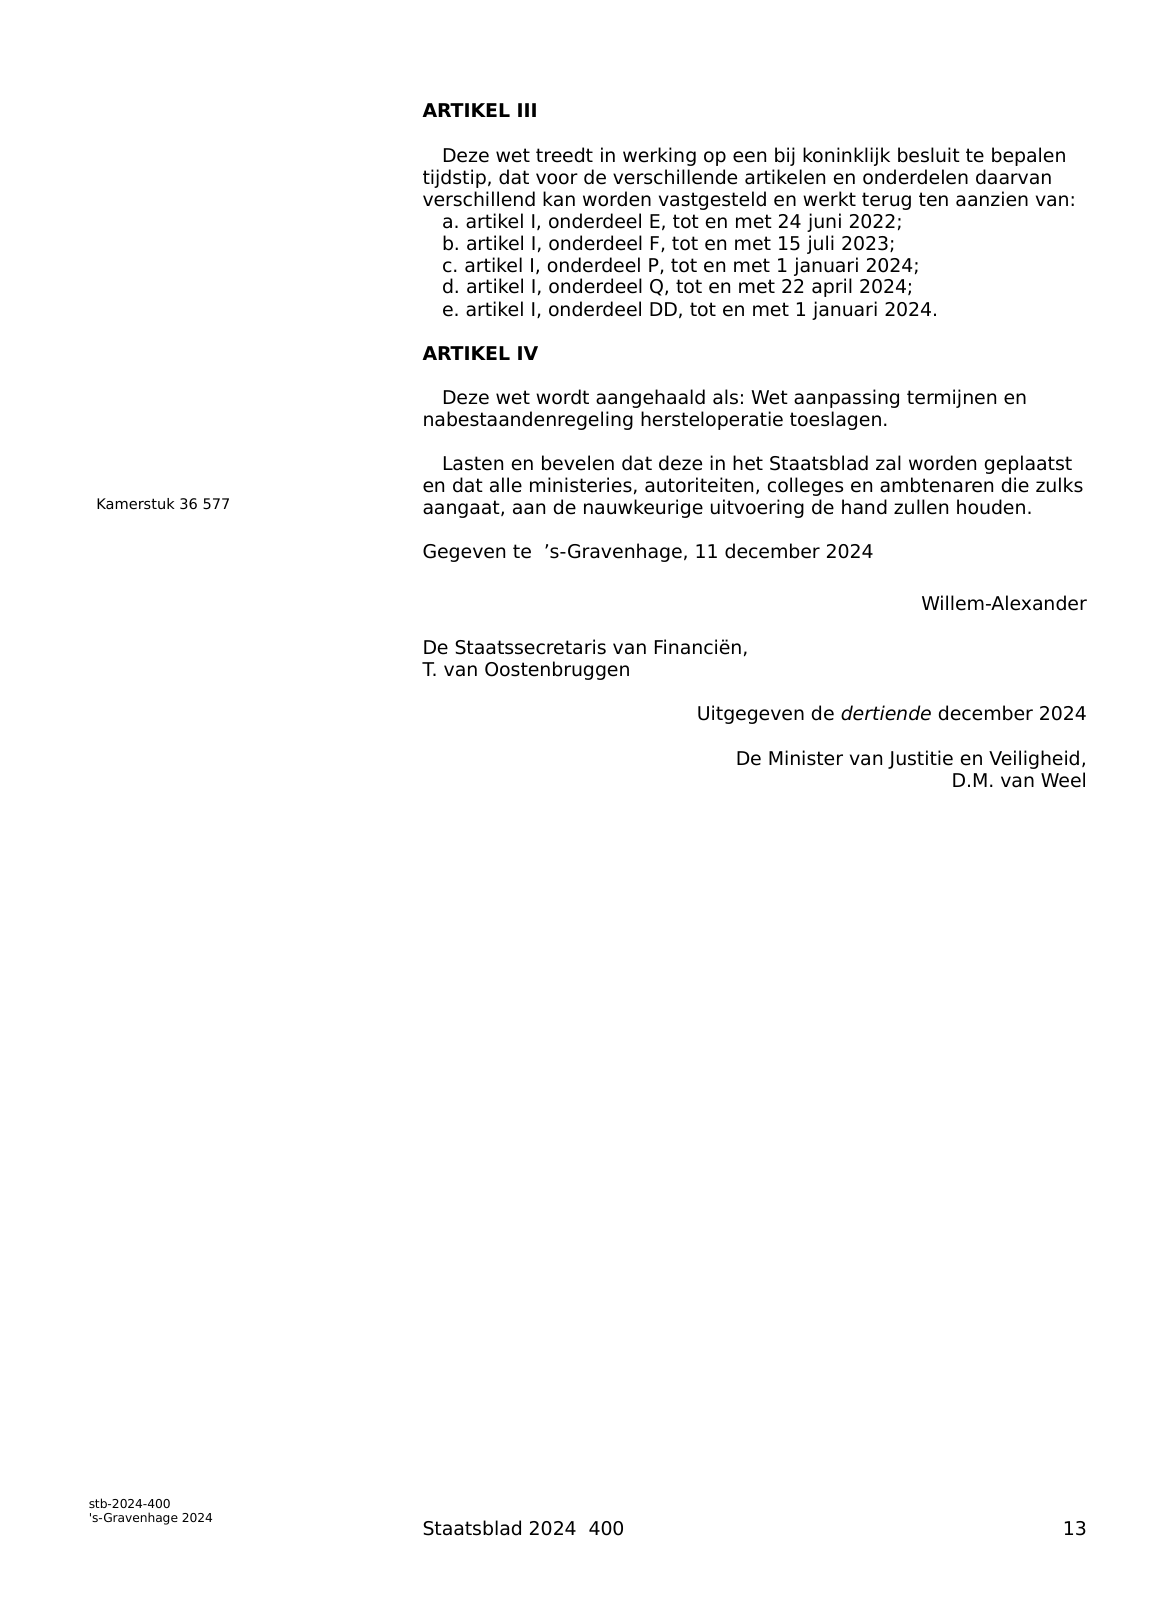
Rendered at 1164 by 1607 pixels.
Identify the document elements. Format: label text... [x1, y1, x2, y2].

text Gegeven te ’s-Gravenhage, 11 december 2024 [422, 541, 1087, 563]
subtitle ARTIKEL IV [422, 343, 1087, 364]
text b. artikel I, onderdeel F, tot en met 15 juli 2023; [422, 232, 1087, 254]
text d. artikel I, onderdeel Q, tot en met 22 april 2024; [422, 276, 1087, 298]
text De Staatssecretaris van Financiën, T. van Oostenbruggen [422, 637, 1087, 681]
text Willem-Alexander [422, 593, 1087, 615]
text Deze wet treedt in werking op een bij koninklijk besluit te bepalen tijdstip, dat voor de verschillende artikelen en onderdelen daarvan verschillend kan worden vastgesteld en werkt terug ten aanzien van: [422, 144, 1087, 211]
text 's-Gravenhage 2024 [88, 1511, 323, 1525]
text Lasten en bevelen dat deze in het Staatsblad zal worden geplaatst en dat alle ministeries, autoriteiten, colleges en ambtenaren die zulks aangaat, aan de nauwkeurige uitvoering de hand zullen houden. [422, 453, 1087, 519]
text De Minister van Justitie en Veiligheid, D.M. van Weel [422, 747, 1087, 791]
text Kamerstuk 36 577 [77, 496, 396, 513]
text e. artikel I, onderdeel DD, tot en met 1 januari 2024. [422, 298, 1087, 320]
text stb-2024-400 [88, 1497, 323, 1511]
text Deze wet wordt aangehaald als: Wet aanpassing termijnen en nabestaandenregeling hersteloperatie toeslagen. [422, 387, 1087, 431]
text a. artikel I, onderdeel E, tot en met 24 juni 2022; [422, 211, 1087, 232]
subtitle ARTIKEL III [422, 100, 1087, 122]
text Uitgegeven de dertiende december 2024 [422, 703, 1087, 725]
text c. artikel I, onderdeel P, tot en met 1 januari 2024; [422, 254, 1087, 276]
